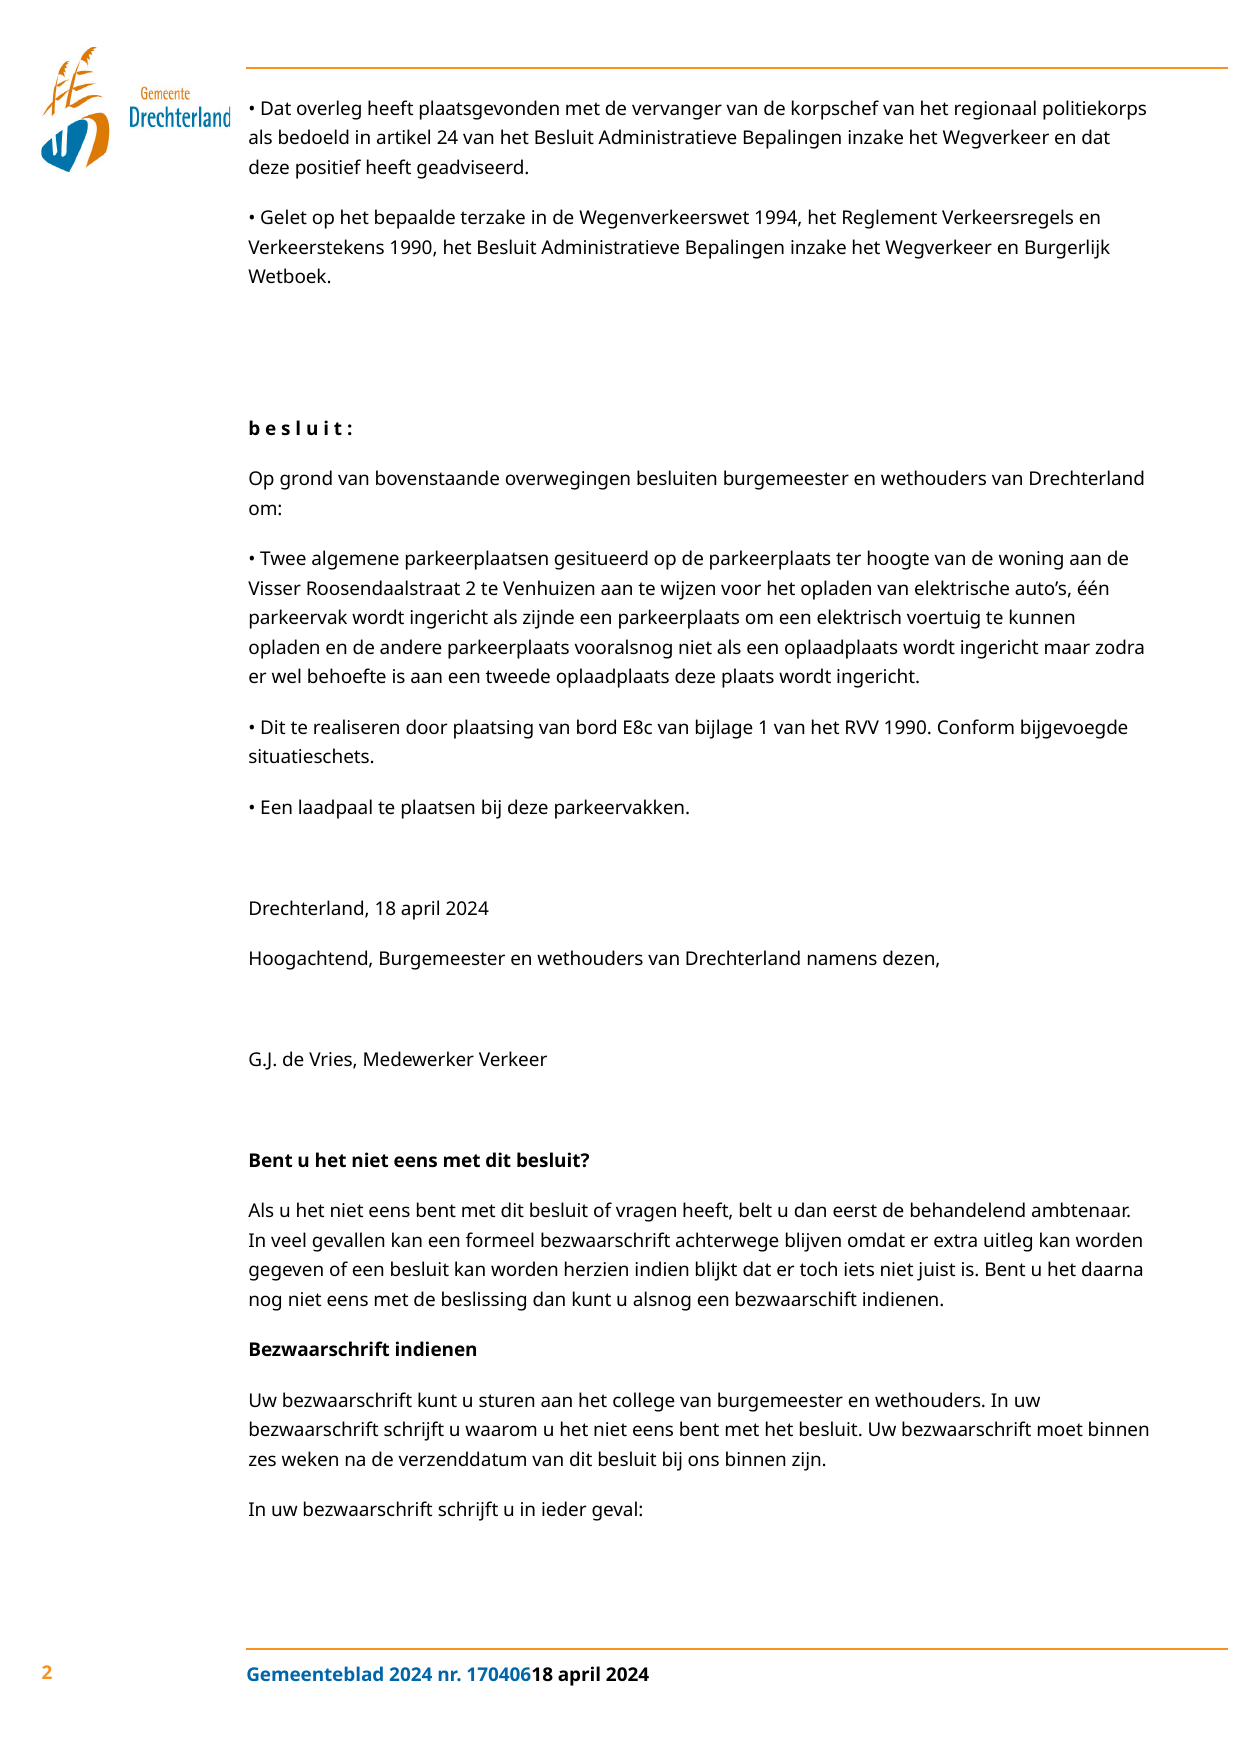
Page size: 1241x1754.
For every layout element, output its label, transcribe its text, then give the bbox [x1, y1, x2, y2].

text Drechterland, 18 april 2024 [248, 895, 1152, 921]
text b e s l u i t : [248, 415, 1152, 441]
text • Twee algemene parkeerplaatsen gesitueerd op de parkeerplaats ter hoogte van de woning aan de Visser Roosendaalstraat 2 te Venhuizen aan te wijzen voor het opladen van elektrische auto’s, één parkeervak wordt ingericht als zijnde een parkeerplaats om een elektrisch voertuig te kunnen opladen en de andere parkeerplaats vooralsnog niet als een oplaadplaats wordt ingericht maar zodra er wel behoefte is aan een tweede oplaadplaats deze plaats wordt ingericht. [248, 545, 1152, 689]
picture [41, 158, 64, 172]
text • Dit te realiseren door plaatsing van bord E8c van bijlage 1 van het RVV 1990. Conform bijgevoegde situatieschets. [248, 714, 1152, 769]
picture [41, 47, 231, 172]
text Hoogachtend, Burgemeester en wethouders van Drechterland namens dezen, [248, 945, 1152, 971]
picture [226, 115, 231, 124]
text Bent u het niet eens met dit besluit? [248, 1147, 1152, 1173]
text Bezwaarschrift indienen [248, 1336, 1152, 1362]
text Uw bezwaarschrift kunt u sturen aan het college van burgemeester en wethouders. In uw bezwaarschrift schrijft u waarom u het niet eens bent met het besluit. Uw bezwaarschrift moet binnen zes weken na de verzenddatum van dit besluit bij ons binnen zijn. [248, 1387, 1152, 1472]
text G.J. de Vries, Medewerker Verkeer [248, 1046, 1152, 1072]
text Op grond van bovenstaande overwegingen besluiten burgemeester en wethouders van Drechterland om: [248, 465, 1152, 521]
text • Gelet op het bepaalde terzake in de Wegenverkeerswet 1994, het Reglement Verkeersregels en Verkeerstekens 1990, het Besluit Administratieve Bepalingen inzake het Wegverkeer en Burgerlijk Wetboek. [248, 204, 1152, 289]
text • Dat overleg heeft plaatsgevonden met de vervanger van de korpschef van het regionaal politiekorps als bedoeld in artikel 24 van het Besluit Administratieve Bepalingen inzake het Wegverkeer en dat deze positief heeft geadviseerd. [248, 95, 1152, 180]
text • Een laadpaal te plaatsen bij deze parkeervakken. [248, 794, 1152, 820]
text Als u het niet eens bent met dit besluit of vragen heeft, belt u dan eerst de behandelend ambtenaar. In veel gevallen kan een formeel bezwaarschrift achterwege blijven omdat er extra uitleg kan worden gegeven of een besluit kan worden herzien indien blijkt dat er toch iets niet juist is. Bent u het daarna nog niet eens met de beslissing dan kunt u alsnog een bezwaarschift indienen. [248, 1197, 1152, 1312]
text In uw bezwaarschrift schrijft u in ieder geval: [248, 1496, 1152, 1522]
